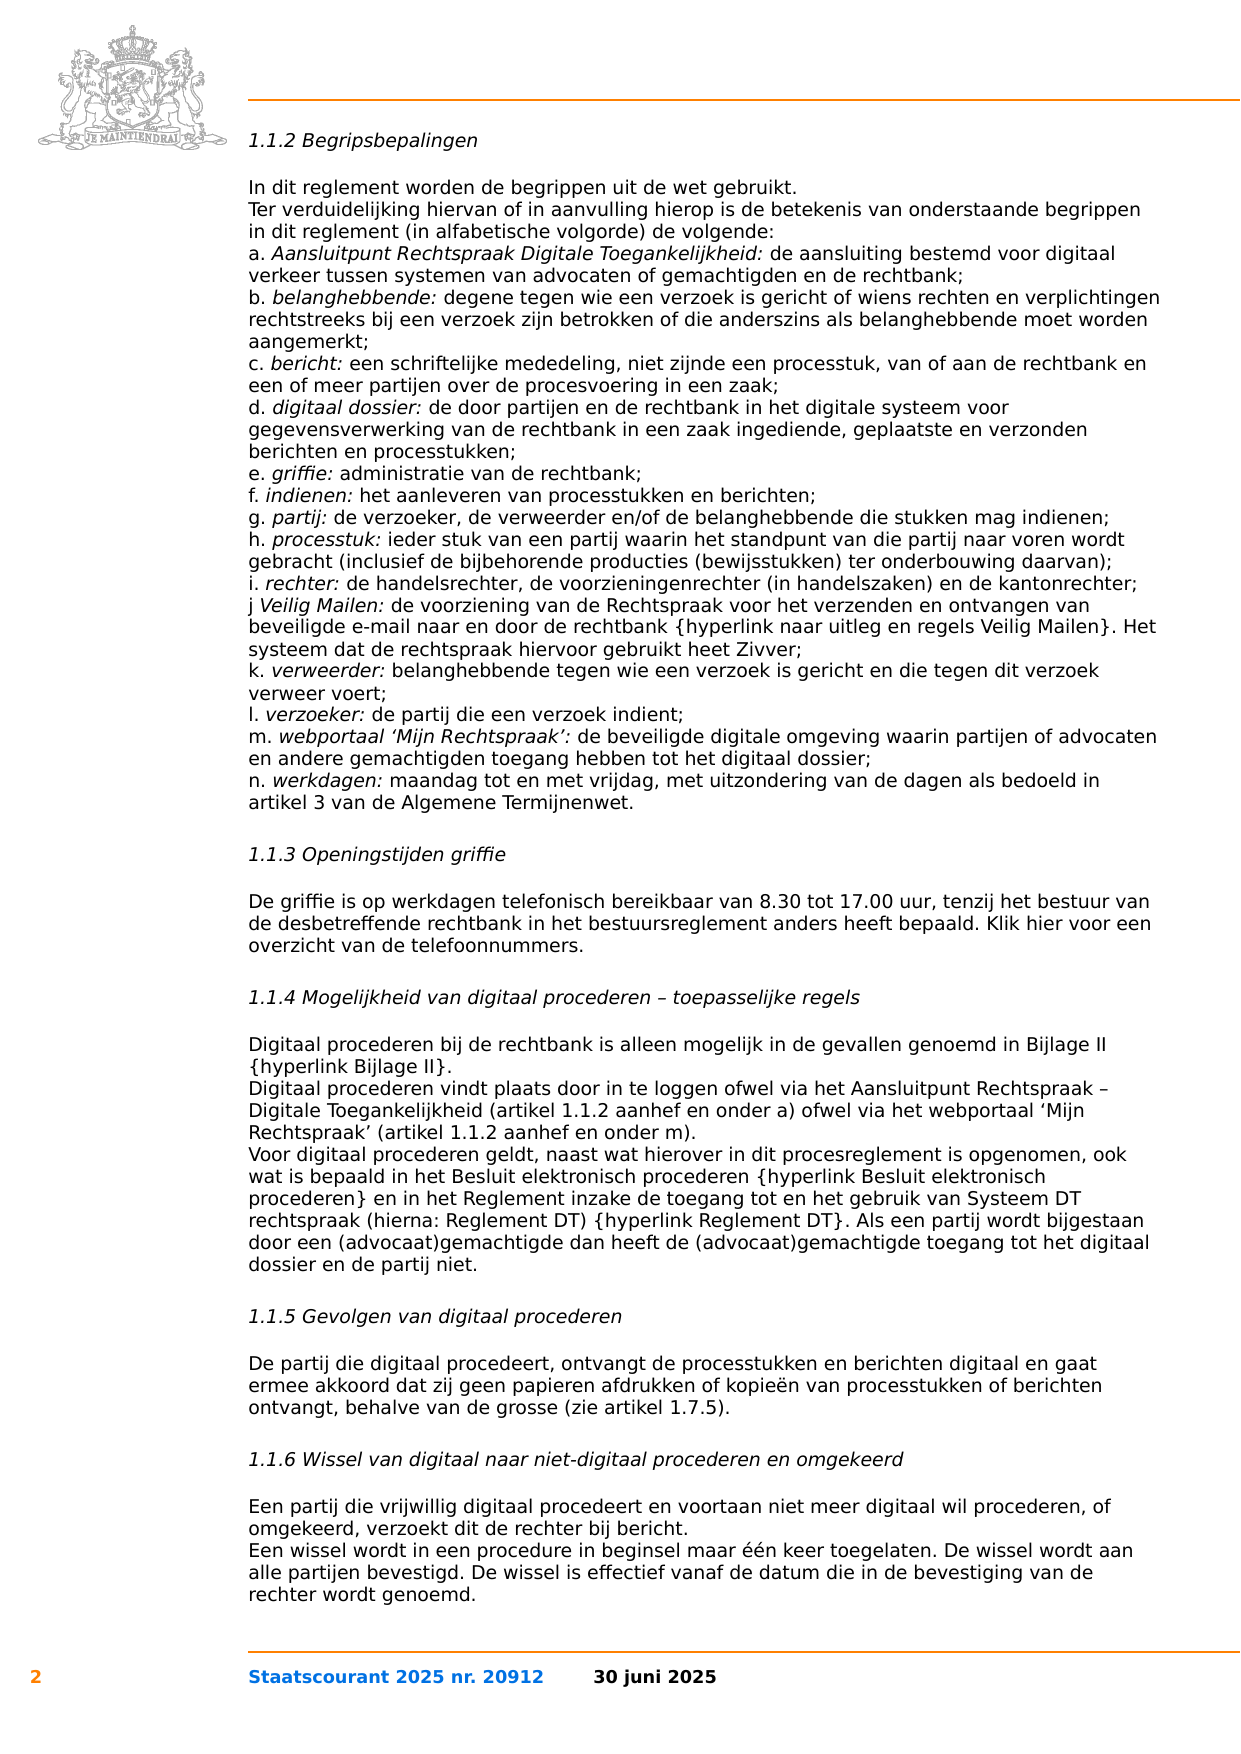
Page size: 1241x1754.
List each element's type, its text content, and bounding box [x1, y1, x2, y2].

text e. griffie: administratie van de rechtbank; [248, 463, 1163, 484]
subtitle 1.1.6 Wissel van digitaal naar niet-digitaal procederen en omgekeerd [248, 1449, 1163, 1471]
picture [38, 25, 227, 150]
text In dit reglement worden de begrippen uit de wet gebruikt. [248, 177, 1163, 199]
text Digitaal procederen vindt plaats door in te loggen ofwel via het Aansluitpunt Rechtspraak – Digitale Toegankelijkheid (artikel 1.1.2 aanhef en onder a) ofwel via het webportaal ‘Mijn Rechtspraak’ (artikel 1.1.2 aanhef en onder m). [248, 1078, 1163, 1144]
text De partij die digitaal procedeert, ontvangt de processtukken en berichten digitaal en gaat ermee akkoord dat zij geen papieren afdrukken of kopieën van processtukken of berichten ontvangt, behalve van de grosse (zie artikel 1.7.5). [248, 1353, 1163, 1419]
text Digitaal procederen bij de rechtbank is alleen mogelijk in de gevallen genoemd in Bijlage II {hyperlink Bijlage II}. [248, 1034, 1163, 1078]
text De griffie is op werkdagen telefonisch bereikbaar van 8.30 tot 17.00 uur, tenzij het bestuur van de desbetreffende rechtbank in het bestuursreglement anders heeft bepaald. Klik hier voor een overzicht van de telefoonnummers. [248, 891, 1163, 957]
text Een wissel wordt in een procedure in beginsel maar één keer toegelaten. De wissel wordt aan alle partijen bevestigd. De wissel is effectief vanaf de datum die in de bevestiging van de rechter wordt genoemd. [248, 1540, 1163, 1606]
text b. belanghebbende: degene tegen wie een verzoek is gericht of wiens rechten en verplichtingen rechtstreeks bij een verzoek zijn betrokken of die anderszins als belanghebbende moet worden aangemerkt; [248, 287, 1163, 353]
text c. bericht: een schriftelijke mededeling, niet zijnde een processtuk, van of aan de rechtbank en een of meer partijen over de procesvoering in een zaak; [248, 353, 1163, 397]
text m. webportaal ‘Mijn Rechtspraak’: de beveiligde digitale omgeving waarin partijen of advocaten en andere gemachtigden toegang hebben tot het digitaal dossier; [248, 726, 1163, 770]
subtitle 1.1.4 Mogelijkheid van digitaal procederen – toepasselijke regels [248, 987, 1163, 1009]
subtitle 1.1.2 Begripsbepalingen [248, 130, 1163, 152]
text n. werkdagen: maandag tot en met vrijdag, met uitzondering van de dagen als bedoeld in artikel 3 van de Algemene Termijnenwet. [248, 770, 1163, 814]
text g. partij: de verzoeker, de verweerder en/of de belanghebbende die stukken mag indienen; [248, 507, 1163, 528]
subtitle 1.1.5 Gevolgen van digitaal procederen [248, 1306, 1163, 1328]
text i. rechter: de handelsrechter, de voorzieningenrechter (in handelszaken) en de kantonrechter; [248, 572, 1163, 594]
text f. indienen: het aanleveren van processtukken en berichten; [248, 484, 1163, 507]
text j Veilig Mailen: de voorziening van de Rechtspraak voor het verzenden en ontvangen van beveiligde e-mail naar en door de rechtbank {hyperlink naar uitleg en regels Veilig Mailen}. Het systeem dat de rechtspraak hiervoor gebruikt heet Zivver; [248, 594, 1163, 660]
subtitle 1.1.3 Openingstijden griffie [248, 844, 1163, 866]
text Voor digitaal procederen geldt, naast wat hierover in dit procesreglement is opgenomen, ook wat is bepaald in het Besluit elektronisch procederen {hyperlink Besluit elektronisch procederen} en in het Reglement inzake de toegang tot en het gebruik van Systeem DT rechtspraak (hierna: Reglement DT) {hyperlink Reglement DT}. Als een partij wordt bijgestaan door een (advocaat)gemachtigde dan heeft de (advocaat)gemachtigde toegang tot het digitaal dossier en de partij niet. [248, 1144, 1163, 1276]
text d. digitaal dossier: de door partijen en de rechtbank in het digitale systeem voor gegevensverwerking van de rechtbank in een zaak ingediende, geplaatste en verzonden berichten en processtukken; [248, 397, 1163, 463]
text h. processtuk: ieder stuk van een partij waarin het standpunt van die partij naar voren wordt gebracht (inclusief de bijbehorende producties (bewijsstukken) ter onderbouwing daarvan); [248, 528, 1163, 572]
text k. verweerder: belanghebbende tegen wie een verzoek is gericht en die tegen dit verzoek verweer voert; [248, 660, 1163, 704]
text a. Aansluitpunt Rechtspraak Digitale Toegankelijkheid: de aansluiting bestemd voor digitaal verkeer tussen systemen van advocaten of gemachtigden en de rechtbank; [248, 243, 1163, 287]
text l. verzoeker: de partij die een verzoek indient; [248, 704, 1163, 726]
text Ter verduidelijking hiervan of in aanvulling hierop is de betekenis van onderstaande begrippen in dit reglement (in alfabetische volgorde) de volgende: [248, 199, 1163, 243]
text Een partij die vrijwillig digitaal procedeert en voortaan niet meer digitaal wil procederen, of omgekeerd, verzoekt dit de rechter bij bericht. [248, 1496, 1163, 1540]
